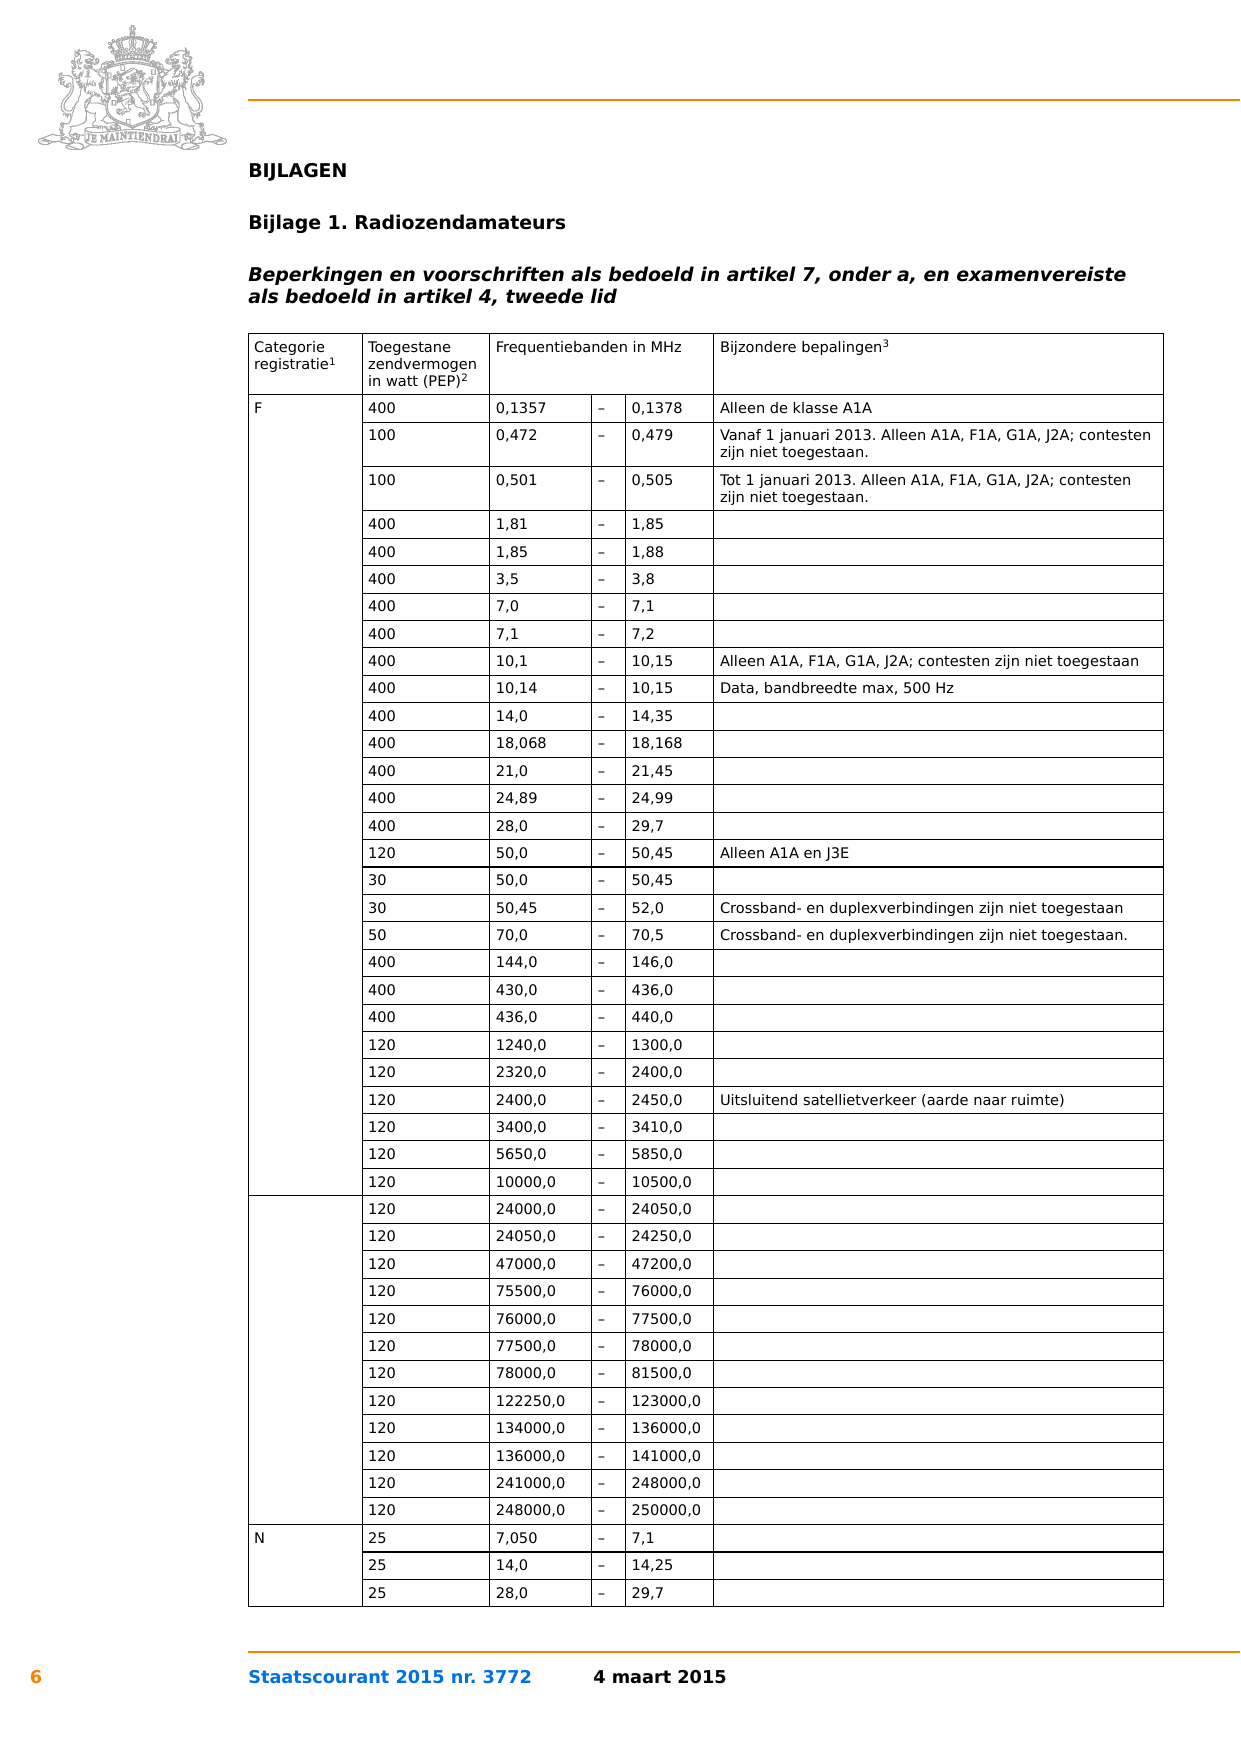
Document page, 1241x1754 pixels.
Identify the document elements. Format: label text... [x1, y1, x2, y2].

table_cell 21,0 [490, 758, 591, 784]
table_cell 400 [363, 785, 489, 812]
picture [38, 25, 227, 150]
table_cell 400 [363, 977, 489, 1003]
table_cell – [592, 977, 625, 1003]
table_cell 24050,0 [490, 1224, 591, 1250]
table_cell Alleen de klasse A1A [714, 395, 1163, 422]
table_header Toegestane zendvermogen in watt (PEP)2 [363, 334, 489, 394]
table_cell – [592, 895, 625, 921]
table_cell 25 [363, 1580, 489, 1606]
table_cell Alleen A1A, F1A, G1A, J2A; contesten zijn niet toegestaan [714, 648, 1163, 675]
table_cell Uitsluitend satellietverkeer (aarde naar ruimte) [714, 1087, 1163, 1113]
table_cell [714, 977, 1163, 1003]
table_cell 10,1 [490, 648, 591, 675]
table_cell [714, 1470, 1163, 1497]
table_cell 7,1 [626, 1525, 713, 1551]
table_cell 400 [363, 950, 489, 976]
table_cell 2450,0 [626, 1087, 713, 1113]
table_cell – [592, 758, 625, 784]
table_cell 141000,0 [626, 1443, 713, 1469]
table_cell 123000,0 [626, 1388, 713, 1414]
table_cell – [592, 1224, 625, 1250]
table_cell 436,0 [626, 977, 713, 1003]
table_cell 134000,0 [490, 1415, 591, 1442]
table_cell 52,0 [626, 895, 713, 921]
table_cell 10500,0 [626, 1169, 713, 1195]
table_cell 120 [363, 1032, 489, 1058]
subtitle BIJLAGEN [248, 160, 1163, 182]
table_cell [714, 1251, 1163, 1277]
table_cell 7,050 [490, 1525, 591, 1551]
table_cell – [592, 703, 625, 729]
table_cell 24,89 [490, 785, 591, 812]
table_cell 120 [363, 1224, 489, 1250]
table_cell 440,0 [626, 1005, 713, 1031]
table_cell – [592, 621, 625, 647]
table_cell 25 [363, 1553, 489, 1579]
table_cell – [592, 1388, 625, 1414]
table_cell 1,85 [490, 539, 591, 565]
table_cell 77500,0 [490, 1333, 591, 1359]
table_cell N [249, 1525, 362, 1606]
table_cell [714, 594, 1163, 620]
table_cell 122250,0 [490, 1388, 591, 1414]
table_cell 24250,0 [626, 1224, 713, 1250]
table_cell – [592, 1251, 625, 1277]
table_cell 120 [363, 1114, 489, 1140]
table_cell – [592, 1087, 625, 1113]
table_cell 1,88 [626, 539, 713, 565]
table_cell 248000,0 [490, 1498, 591, 1524]
table_cell 120 [363, 1251, 489, 1277]
table_cell 400 [363, 813, 489, 839]
table_cell [714, 1279, 1163, 1305]
table_cell 7,1 [490, 621, 591, 647]
table_cell 29,7 [626, 1580, 713, 1606]
table_cell – [592, 813, 625, 839]
table_cell 29,7 [626, 813, 713, 839]
table_cell [714, 1032, 1163, 1058]
table_cell 120 [363, 1169, 489, 1195]
table_cell 14,35 [626, 703, 713, 729]
table_cell 1240,0 [490, 1032, 591, 1058]
table_cell 120 [363, 1470, 489, 1497]
table_cell – [592, 1032, 625, 1058]
table_cell – [592, 395, 625, 422]
table_cell 3,8 [626, 566, 713, 592]
table_cell 28,0 [490, 1580, 591, 1606]
table_cell 47000,0 [490, 1251, 591, 1277]
table_cell 75500,0 [490, 1279, 591, 1305]
table_cell 120 [363, 1141, 489, 1168]
table_cell [714, 731, 1163, 757]
table_cell – [592, 1443, 625, 1469]
table_cell 144,0 [490, 950, 591, 976]
table_cell 78000,0 [626, 1333, 713, 1359]
table_cell – [592, 1415, 625, 1442]
table_cell 14,0 [490, 1553, 591, 1579]
table_cell 0,472 [490, 423, 591, 466]
table_cell 30 [363, 868, 489, 894]
table_cell – [592, 1196, 625, 1223]
table_cell – [592, 1169, 625, 1195]
table_cell 50,0 [490, 840, 591, 866]
table_cell 146,0 [626, 950, 713, 976]
table_cell 120 [363, 840, 489, 866]
table_header Categorie registratie1 [249, 334, 362, 394]
table_cell 14,25 [626, 1553, 713, 1579]
table_cell 400 [363, 648, 489, 675]
table_cell 0,505 [626, 467, 713, 510]
table_cell [714, 1114, 1163, 1140]
table_cell Alleen A1A en J3E [714, 840, 1163, 866]
table_cell 120 [363, 1196, 489, 1223]
table_cell [714, 1169, 1163, 1195]
table_cell [714, 621, 1163, 647]
table_cell – [592, 423, 625, 466]
table_cell 400 [363, 566, 489, 592]
table_cell – [592, 1059, 625, 1086]
table_cell 10000,0 [490, 1169, 591, 1195]
table_cell – [592, 950, 625, 976]
table_cell 400 [363, 758, 489, 784]
table_cell 21,45 [626, 758, 713, 784]
table_cell [714, 1059, 1163, 1086]
table_cell 7,0 [490, 594, 591, 620]
table_cell 28,0 [490, 813, 591, 839]
table_cell [714, 1196, 1163, 1223]
table_cell 120 [363, 1306, 489, 1332]
table_cell 0,479 [626, 423, 713, 466]
table_cell 81500,0 [626, 1361, 713, 1387]
table_cell 1,81 [490, 511, 591, 538]
table_header Frequentiebanden in MHz [490, 334, 713, 394]
table_cell – [592, 1114, 625, 1140]
table_cell 77500,0 [626, 1306, 713, 1332]
table_cell 3400,0 [490, 1114, 591, 1140]
table_cell F [249, 395, 362, 1195]
table_cell [714, 1525, 1163, 1551]
subtitle Beperkingen en voorschriften als bedoeld in artikel 7, onder a, en examenvereiste als bedoeld in artikel 4, tweede lid [248, 264, 1163, 308]
table_cell 18,068 [490, 731, 591, 757]
table_cell 5850,0 [626, 1141, 713, 1168]
table_cell 400 [363, 511, 489, 538]
table_cell [714, 1361, 1163, 1387]
table_cell [714, 511, 1163, 538]
table_cell [714, 758, 1163, 784]
table_cell [714, 1415, 1163, 1442]
table_cell 3,5 [490, 566, 591, 592]
table_cell 50,45 [626, 840, 713, 866]
table_cell 14,0 [490, 703, 591, 729]
table_cell 400 [363, 395, 489, 422]
table_cell 7,2 [626, 621, 713, 647]
table_cell 10,15 [626, 648, 713, 675]
table_cell 70,0 [490, 922, 591, 949]
subtitle Bijlage 1. Radiozendamateurs [248, 212, 1163, 234]
table_cell [714, 539, 1163, 565]
table_cell [714, 785, 1163, 812]
table_cell 400 [363, 731, 489, 757]
table_cell – [592, 1580, 625, 1606]
table_cell 120 [363, 1333, 489, 1359]
table_cell 18,168 [626, 731, 713, 757]
table_cell 50,45 [490, 895, 591, 921]
table_cell 2320,0 [490, 1059, 591, 1086]
table_cell – [592, 1141, 625, 1168]
table_cell [714, 1306, 1163, 1332]
table_cell Crossband- en duplexverbindingen zijn niet toegestaan [714, 895, 1163, 921]
table_cell 100 [363, 423, 489, 466]
table_cell – [592, 785, 625, 812]
table_cell 120 [363, 1087, 489, 1113]
table_cell Tot 1 januari 2013. Alleen A1A, F1A, G1A, J2A; contesten zijn niet toegestaan. [714, 467, 1163, 510]
table_cell – [592, 922, 625, 949]
table_cell 250000,0 [626, 1498, 713, 1524]
table_cell 5650,0 [490, 1141, 591, 1168]
table_cell 120 [363, 1388, 489, 1414]
table_cell 30 [363, 895, 489, 921]
table_cell 120 [363, 1361, 489, 1387]
table_cell – [592, 1470, 625, 1497]
table_cell 400 [363, 594, 489, 620]
table_cell 0,1378 [626, 395, 713, 422]
table_cell 136000,0 [490, 1443, 591, 1469]
table_cell 248000,0 [626, 1470, 713, 1497]
table_cell Vanaf 1 januari 2013. Alleen A1A, F1A, G1A, J2A; contesten zijn niet toegestaan. [714, 423, 1163, 466]
table_cell 120 [363, 1443, 489, 1469]
table_cell 76000,0 [490, 1306, 591, 1332]
table_cell – [592, 467, 625, 510]
table_cell 24000,0 [490, 1196, 591, 1223]
table_cell [714, 1224, 1163, 1250]
table_cell – [592, 511, 625, 538]
table_cell – [592, 676, 625, 702]
table_cell 436,0 [490, 1005, 591, 1031]
table_cell 400 [363, 676, 489, 702]
table_cell – [592, 1361, 625, 1387]
table_cell 400 [363, 539, 489, 565]
table_cell 24050,0 [626, 1196, 713, 1223]
table_cell 100 [363, 467, 489, 510]
table_cell 1300,0 [626, 1032, 713, 1058]
table_cell – [592, 566, 625, 592]
table_cell [714, 1498, 1163, 1524]
table_cell Data, bandbreedte max, 500 Hz [714, 676, 1163, 702]
table_cell 78000,0 [490, 1361, 591, 1387]
table_cell 3410,0 [626, 1114, 713, 1140]
table_cell [714, 1005, 1163, 1031]
table_cell 400 [363, 621, 489, 647]
table_cell 400 [363, 1005, 489, 1031]
table_cell – [592, 840, 625, 866]
table_cell [714, 1333, 1163, 1359]
table_cell 241000,0 [490, 1470, 591, 1497]
table_cell – [592, 868, 625, 894]
table_cell 120 [363, 1415, 489, 1442]
table_cell 50,0 [490, 868, 591, 894]
table_cell 2400,0 [490, 1087, 591, 1113]
table_cell [714, 703, 1163, 729]
table_cell 70,5 [626, 922, 713, 949]
table_cell Crossband- en duplexverbindingen zijn niet toegestaan. [714, 922, 1163, 949]
table_cell 50 [363, 922, 489, 949]
table_cell – [592, 1306, 625, 1332]
table_cell – [592, 1333, 625, 1359]
table_cell 76000,0 [626, 1279, 713, 1305]
table_cell 25 [363, 1525, 489, 1551]
table_cell [714, 950, 1163, 976]
table_cell [714, 1388, 1163, 1414]
table_cell – [592, 731, 625, 757]
table_cell – [592, 1005, 625, 1031]
table_cell 120 [363, 1059, 489, 1086]
table_cell [714, 1553, 1163, 1579]
table_cell 136000,0 [626, 1415, 713, 1442]
table_cell 0,501 [490, 467, 591, 510]
table_cell – [592, 1553, 625, 1579]
table_cell – [592, 594, 625, 620]
table_cell 430,0 [490, 977, 591, 1003]
table_header Bijzondere bepalingen3 [714, 334, 1163, 394]
table_cell [714, 868, 1163, 894]
table_cell 50,45 [626, 868, 713, 894]
table_cell – [592, 539, 625, 565]
table_cell [249, 1196, 362, 1524]
table_cell 7,1 [626, 594, 713, 620]
table_cell 1,85 [626, 511, 713, 538]
table_cell 47200,0 [626, 1251, 713, 1277]
table_cell – [592, 648, 625, 675]
table_cell 400 [363, 703, 489, 729]
table_cell 0,1357 [490, 395, 591, 422]
table_cell [714, 1580, 1163, 1606]
table_cell [714, 566, 1163, 592]
table_cell 10,15 [626, 676, 713, 702]
table_cell [714, 813, 1163, 839]
table_cell – [592, 1498, 625, 1524]
table_cell 2400,0 [626, 1059, 713, 1086]
table_cell 24,99 [626, 785, 713, 812]
table_cell 120 [363, 1498, 489, 1524]
table_cell 120 [363, 1279, 489, 1305]
table_cell – [592, 1279, 625, 1305]
table_cell [714, 1443, 1163, 1469]
table_cell – [592, 1525, 625, 1551]
table_cell 10,14 [490, 676, 591, 702]
table_cell [714, 1141, 1163, 1168]
